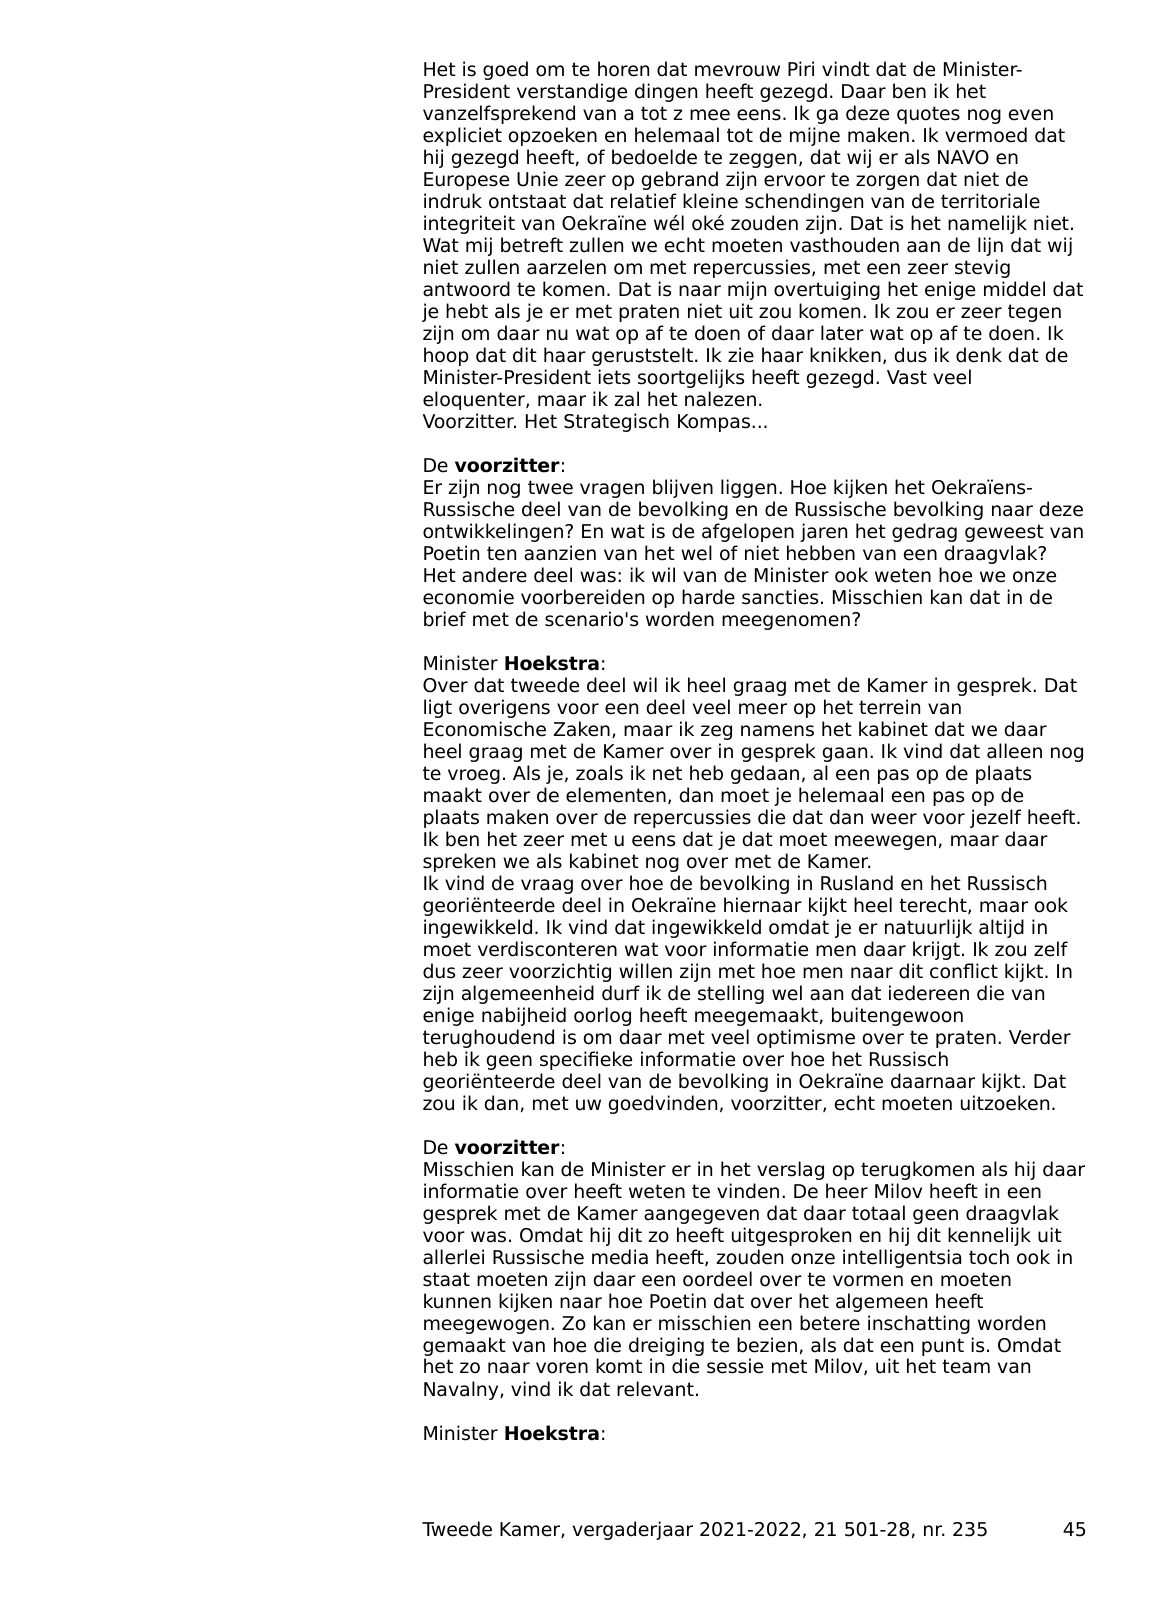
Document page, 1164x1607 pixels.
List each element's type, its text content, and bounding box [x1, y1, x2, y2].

text Minister Hoekstra: [422, 653, 1087, 675]
text Minister Hoekstra: [422, 1423, 1087, 1444]
text Misschien kan de Minister er in het verslag op terugkomen als hij daar informatie over heeft weten te vinden. De heer Milov heeft in een gesprek met de Kamer aangegeven dat daar totaal geen draagvlak voor was. Omdat hij dit zo heeft uitgesproken en hij dit kennelijk uit allerlei Russische media heeft, zouden onze intelligentsia toch ook in staat moeten zijn daar een oordeel over te vormen en moeten kunnen kijken naar hoe Poetin dat over het algemeen heeft meegewogen. Zo kan er misschien een betere inschatting worden gemaakt van hoe die dreiging te bezien, als dat een punt is. Omdat het zo naar voren komt in die sessie met Milov, uit het team van Navalny, vind ik dat relevant. [422, 1159, 1087, 1400]
text Voorzitter. Het Strategisch Kompas... [422, 411, 1087, 433]
text Over dat tweede deel wil ik heel graag met de Kamer in gesprek. Dat ligt overigens voor een deel veel meer op het terrein van Economische Zaken, maar ik zeg namens het kabinet dat we daar heel graag met de Kamer over in gesprek gaan. Ik vind dat alleen nog te vroeg. Als je, zoals ik net heb gedaan, al een pas op de plaats maakt over de elementen, dan moet je helemaal een pas op de plaats maken over de repercussies die dat dan weer voor jezelf heeft. Ik ben het zeer met u eens dat je dat moet meewegen, maar daar spreken we als kabinet nog over met de Kamer. [422, 675, 1087, 873]
text De voorzitter: [422, 455, 1087, 477]
text Het is goed om te horen dat mevrouw Piri vindt dat de Minister-President verstandige dingen heeft gezegd. Daar ben ik het vanzelfsprekend van a tot z mee eens. Ik ga deze quotes nog even expliciet opzoeken en helemaal tot de mijne maken. Ik vermoed dat hij gezegd heeft, of bedoelde te zeggen, dat wij er als NAVO en Europese Unie zeer op gebrand zijn ervoor te zorgen dat niet de indruk ontstaat dat relatief kleine schendingen van de territoriale integriteit van Oekraïne wél oké zouden zijn. Dat is het namelijk niet. Wat mij betreft zullen we echt moeten vasthouden aan de lijn dat wij niet zullen aarzelen om met repercussies, met een zeer stevig antwoord te komen. Dat is naar mijn overtuiging het enige middel dat je hebt als je er met praten niet uit zou komen. Ik zou er zeer tegen zijn om daar nu wat op af te doen of daar later wat op af te doen. Ik hoop dat dit haar geruststelt. Ik zie haar knikken, dus ik denk dat de Minister-President iets soortgelijks heeft gezegd. Vast veel eloquenter, maar ik zal het nalezen. [422, 59, 1087, 411]
text Er zijn nog twee vragen blijven liggen. Hoe kijken het Oekraïens-Russische deel van de bevolking en de Russische bevolking naar deze ontwikkelingen? En wat is de afgelopen jaren het gedrag geweest van Poetin ten aanzien van het wel of niet hebben van een draagvlak? [422, 477, 1087, 565]
text Het andere deel was: ik wil van de Minister ook weten hoe we onze economie voorbereiden op harde sancties. Misschien kan dat in de brief met de scenario's worden meegenomen? [422, 565, 1087, 631]
text Ik vind de vraag over hoe de bevolking in Rusland en het Russisch georiënteerde deel in Oekraïne hiernaar kijkt heel terecht, maar ook ingewikkeld. Ik vind dat ingewikkeld omdat je er natuurlijk altijd in moet verdisconteren wat voor informatie men daar krijgt. Ik zou zelf dus zeer voorzichtig willen zijn met hoe men naar dit conflict kijkt. In zijn algemeenheid durf ik de stelling wel aan dat iedereen die van enige nabijheid oorlog heeft meegemaakt, buitengewoon terughoudend is om daar met veel optimisme over te praten. Verder heb ik geen specifieke informatie over hoe het Russisch georiënteerde deel van de bevolking in Oekraïne daarnaar kijkt. Dat zou ik dan, met uw goedvinden, voorzitter, echt moeten uitzoeken. [422, 873, 1087, 1114]
text De voorzitter: [422, 1137, 1087, 1159]
